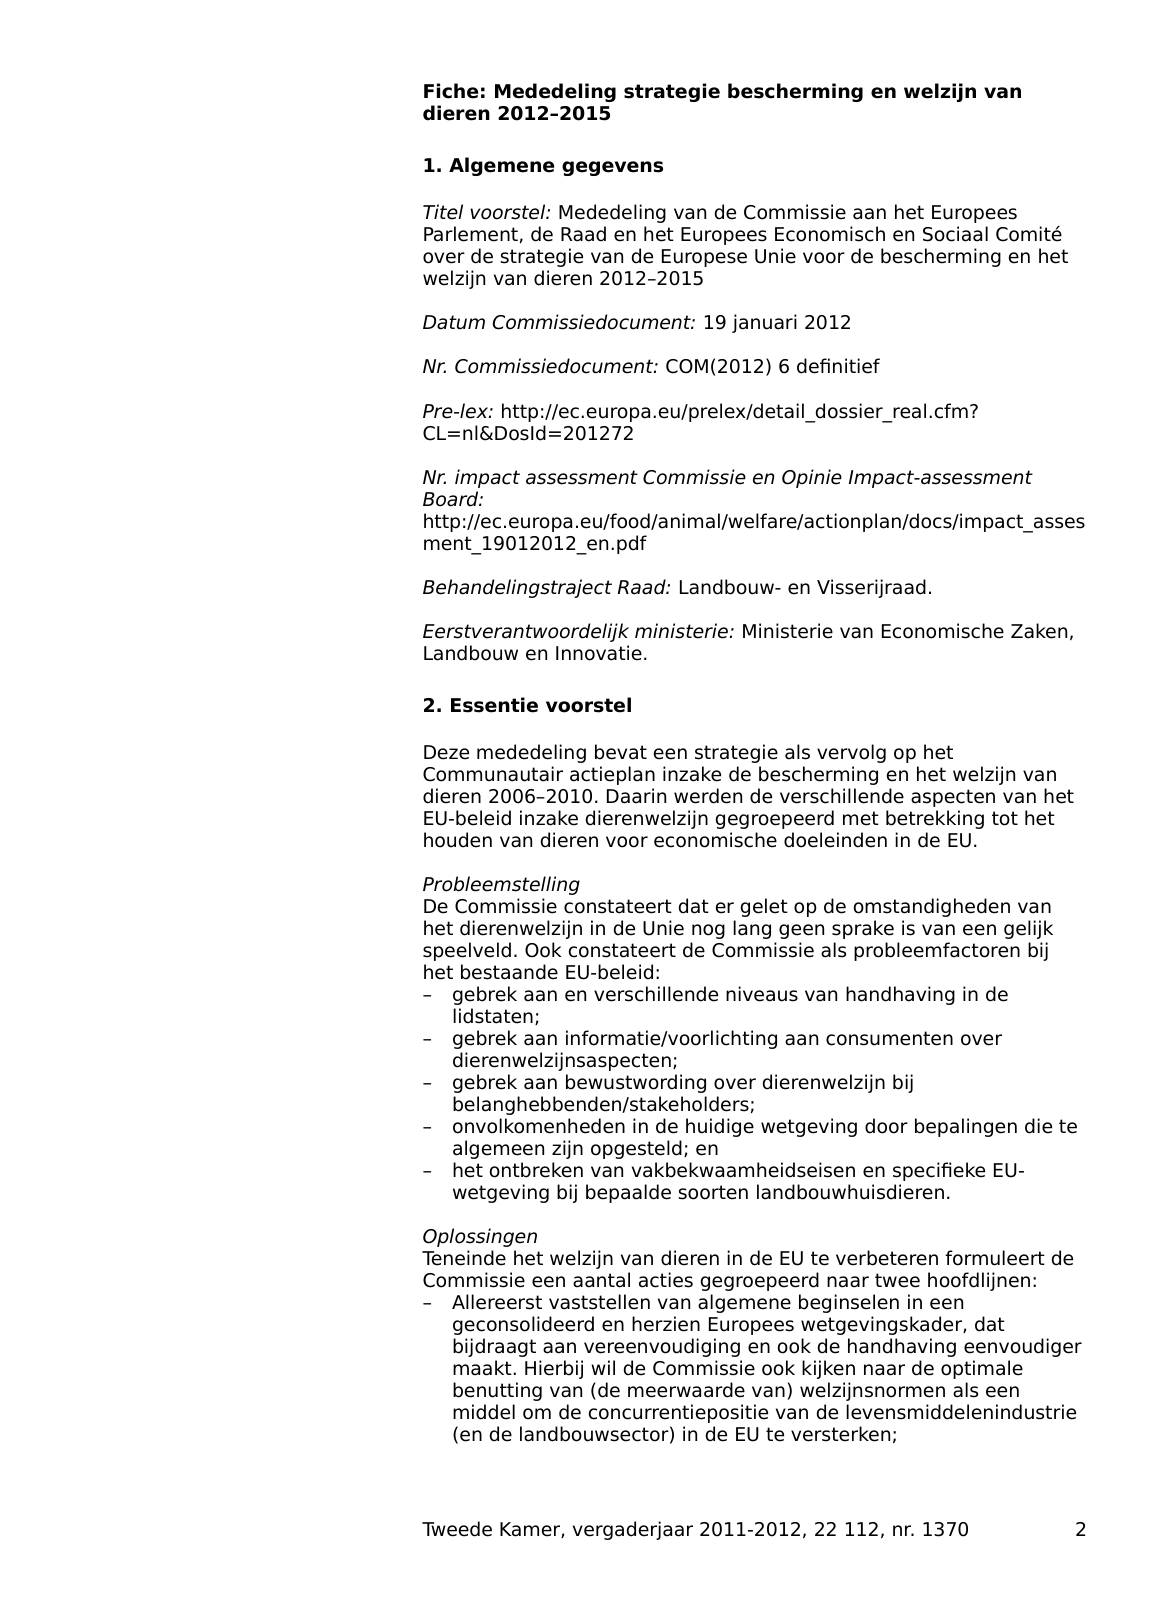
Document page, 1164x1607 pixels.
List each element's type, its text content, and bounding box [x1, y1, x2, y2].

text Teneinde het welzijn van dieren in de EU te verbeteren formuleert de Commissie een aantal acties gegroepeerd naar twee hoofdlijnen: [422, 1248, 1087, 1292]
text Eerstverantwoordelijk ministerie: Ministerie van Economische Zaken, Landbouw en Innovatie. [422, 621, 1087, 665]
text – Allereerst vaststellen van algemene beginselen in een geconsolideerd en herzien Europees wetgevingskader, dat bijdraagt aan vereenvoudiging en ook de handhaving eenvoudiger maakt. Hierbij wil de Commissie ook kijken naar de optimale benutting van (de meerwaarde van) welzijnsnormen als een middel om de concurrentiepositie van de levensmiddelenindustrie (en de landbouwsector) in de EU te versterken; [422, 1292, 1087, 1446]
text – het ontbreken van vakbekwaamheidseisen en specifieke EU-wetgeving bij bepaalde soorten landbouwhuisdieren. [422, 1160, 1087, 1204]
text Nr. Commissiedocument: COM(2012) 6 definitief [422, 356, 1087, 378]
subtitle Oplossingen [422, 1226, 1087, 1248]
text – gebrek aan en verschillende niveaus van handhaving in de lidstaten; [422, 984, 1087, 1028]
text Deze mededeling bevat een strategie als vervolg op het Communautair actieplan inzake de bescherming en het welzijn van dieren 2006–2010. Daarin werden de verschillende aspecten van het EU-beleid inzake dierenwelzijn gegroepeerd met betrekking tot het houden van dieren voor economische doeleinden in de EU. [422, 742, 1087, 852]
subtitle 1. Algemene gegevens [422, 155, 1087, 177]
text Pre-lex: http://ec.europa.eu/prelex/detail_dossier_real.cfm?CL=nl&DosId=201272 [422, 401, 1087, 444]
subtitle 2. Essentie voorstel [422, 695, 1087, 717]
text Titel voorstel: Mededeling van de Commissie aan het Europees Parlement, de Raad en het Europees Economisch en Sociaal Comité over de strategie van de Europese Unie voor de bescherming en het welzijn van dieren 2012–2015 [422, 202, 1087, 290]
subtitle Fiche: Mededeling strategie bescherming en welzijn van dieren 2012–2015 [422, 81, 1087, 125]
text De Commissie constateert dat er gelet op de omstandigheden van het dierenwelzijn in de Unie nog lang geen sprake is van een gelijk speelveld. Ook constateert de Commissie als probleemfactoren bij het bestaande EU-beleid: [422, 896, 1087, 984]
text – onvolkomenheden in de huidige wetgeving door bepalingen die te algemeen zijn opgesteld; en [422, 1116, 1087, 1160]
subtitle Probleemstelling [422, 874, 1087, 896]
text Behandelingstraject Raad: Landbouw- en Visserijraad. [422, 577, 1087, 599]
text Nr. impact assessment Commissie en Opinie Impact-assessment Board: http://ec.europa.eu/food/animal/welfare/actionplan/docs/impact_assesment_19012012_en.pdf [422, 467, 1087, 555]
text – gebrek aan bewustwording over dierenwelzijn bij belanghebbenden/stakeholders; [422, 1072, 1087, 1116]
text Datum Commissiedocument: 19 januari 2012 [422, 312, 1087, 334]
text – gebrek aan informatie/voorlichting aan consumenten over dierenwelzijnsaspecten; [422, 1028, 1087, 1072]
